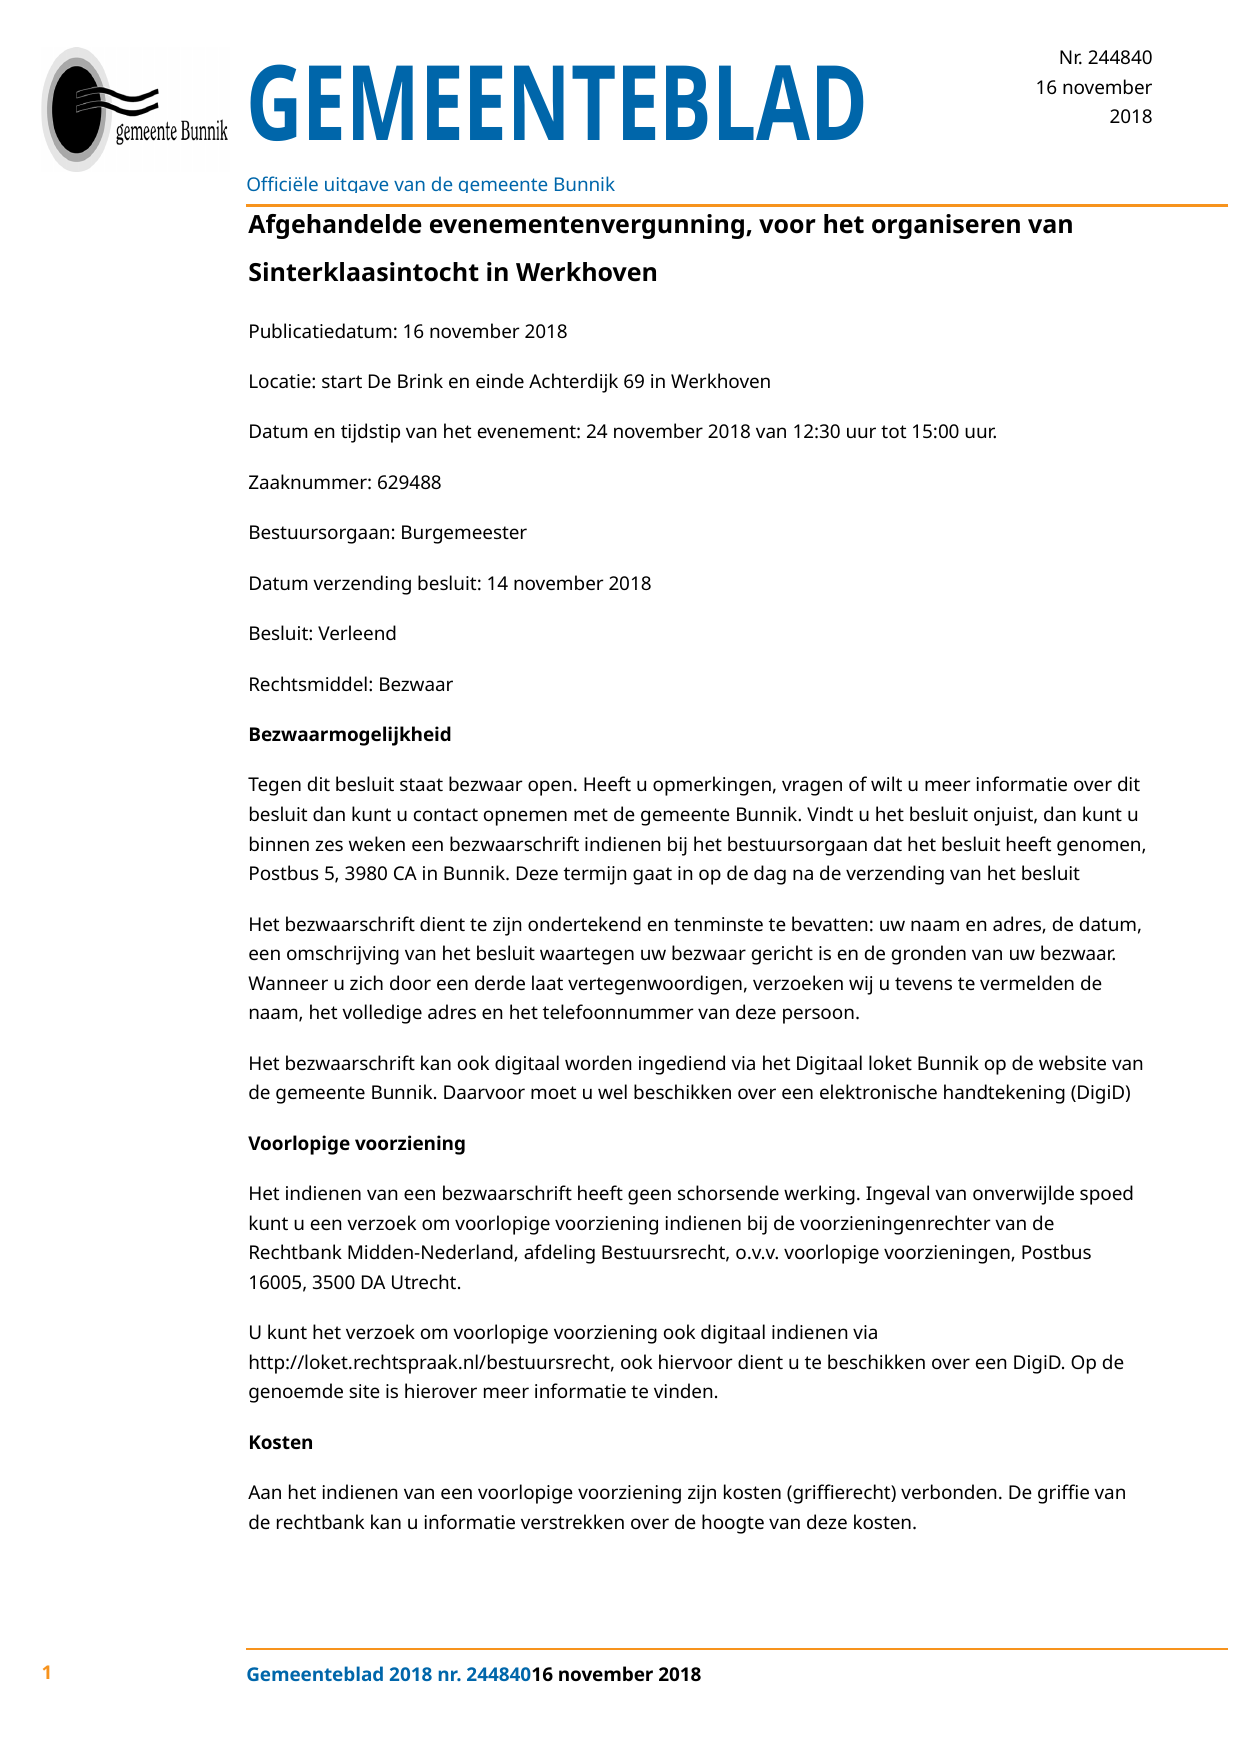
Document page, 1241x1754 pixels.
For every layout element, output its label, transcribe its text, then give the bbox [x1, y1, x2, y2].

text Bestuursorgaan: Burgemeester [248, 519, 1152, 545]
picture [41, 47, 231, 172]
text Zaaknummer: 629488 [248, 469, 1152, 495]
text Het bezwaarschrift kan ook digitaal worden ingediend via het Digitaal loket Bunnik op de website van de gemeente Bunnik. Daarvoor moet u wel beschikken over een elektronische handtekening (DigiD) [248, 1050, 1152, 1105]
text Locatie: start De Brink en einde Achterdijk 69 in Werkhoven [248, 368, 1152, 394]
text Tegen dit besluit staat bezwaar open. Heeft u opmerkingen, vragen of wilt u meer informatie over dit besluit dan kunt u contact opnemen met de gemeente Bunnik. Vindt u het besluit onjuist, dan kunt u binnen zes weken een bezwaarschrift indienen bij het bestuursorgaan dat het besluit heeft genomen, Postbus 5, 3980 CA in Bunnik. Deze termijn gaat in op de dag na de verzending van het besluit [248, 772, 1152, 886]
text Datum verzending besluit: 14 november 2018 [248, 570, 1152, 596]
text Afgehandelde evenementenvergunning, voor het organiseren van Sinterklaasintocht in Werkhoven [248, 207, 1152, 288]
text Voorlopige voorziening [248, 1130, 1152, 1156]
text Datum en tijdstip van het evenement: 24 november 2018 van 12:30 uur tot 15:00 uur. [248, 419, 1152, 444]
text Besluit: Verleend [248, 620, 1152, 646]
text Kosten [248, 1429, 1152, 1455]
text U kunt het verzoek om voorlopige voorziening ook digitaal indienen via http://loket.rechtspraak.nl/bestuursrecht, ook hiervoor dient u te beschikken over een DigiD. Op de genoemde site is hierover meer informatie te vinden. [248, 1319, 1152, 1404]
text Publicatiedatum: 16 november 2018 [248, 318, 1152, 344]
text Bezwaarmogelijkheid [248, 721, 1152, 747]
text Het bezwaarschrift dient te zijn ondertekend en tenminste te bevatten: uw naam en adres, de datum, een omschrijving van het besluit waartegen uw bezwaar gericht is en de gronden van uw bezwaar. Wanneer u zich door een derde laat vertegenwoordigen, verzoeken wij u tevens te vermelden de naam, het volledige adres en het telefoonnummer van deze persoon. [248, 911, 1152, 1025]
text Aan het indienen van een voorlopige voorziening zijn kosten (griffierecht) verbonden. De griffie van de rechtbank kan u informatie verstrekken over de hoogte van deze kosten. [248, 1479, 1152, 1535]
text Het indienen van een bezwaarschrift heeft geen schorsende werking. Ingeval van onverwijlde spoed kunt u een verzoek om voorlopige voorziening indienen bij de voorzieningenrechter van de Rechtbank Midden-Nederland, afdeling Bestuursrecht, o.v.v. voorlopige voorzieningen, Postbus 16005, 3500 DA Utrecht. [248, 1180, 1152, 1295]
text Rechtsmiddel: Bezwaar [248, 671, 1152, 697]
